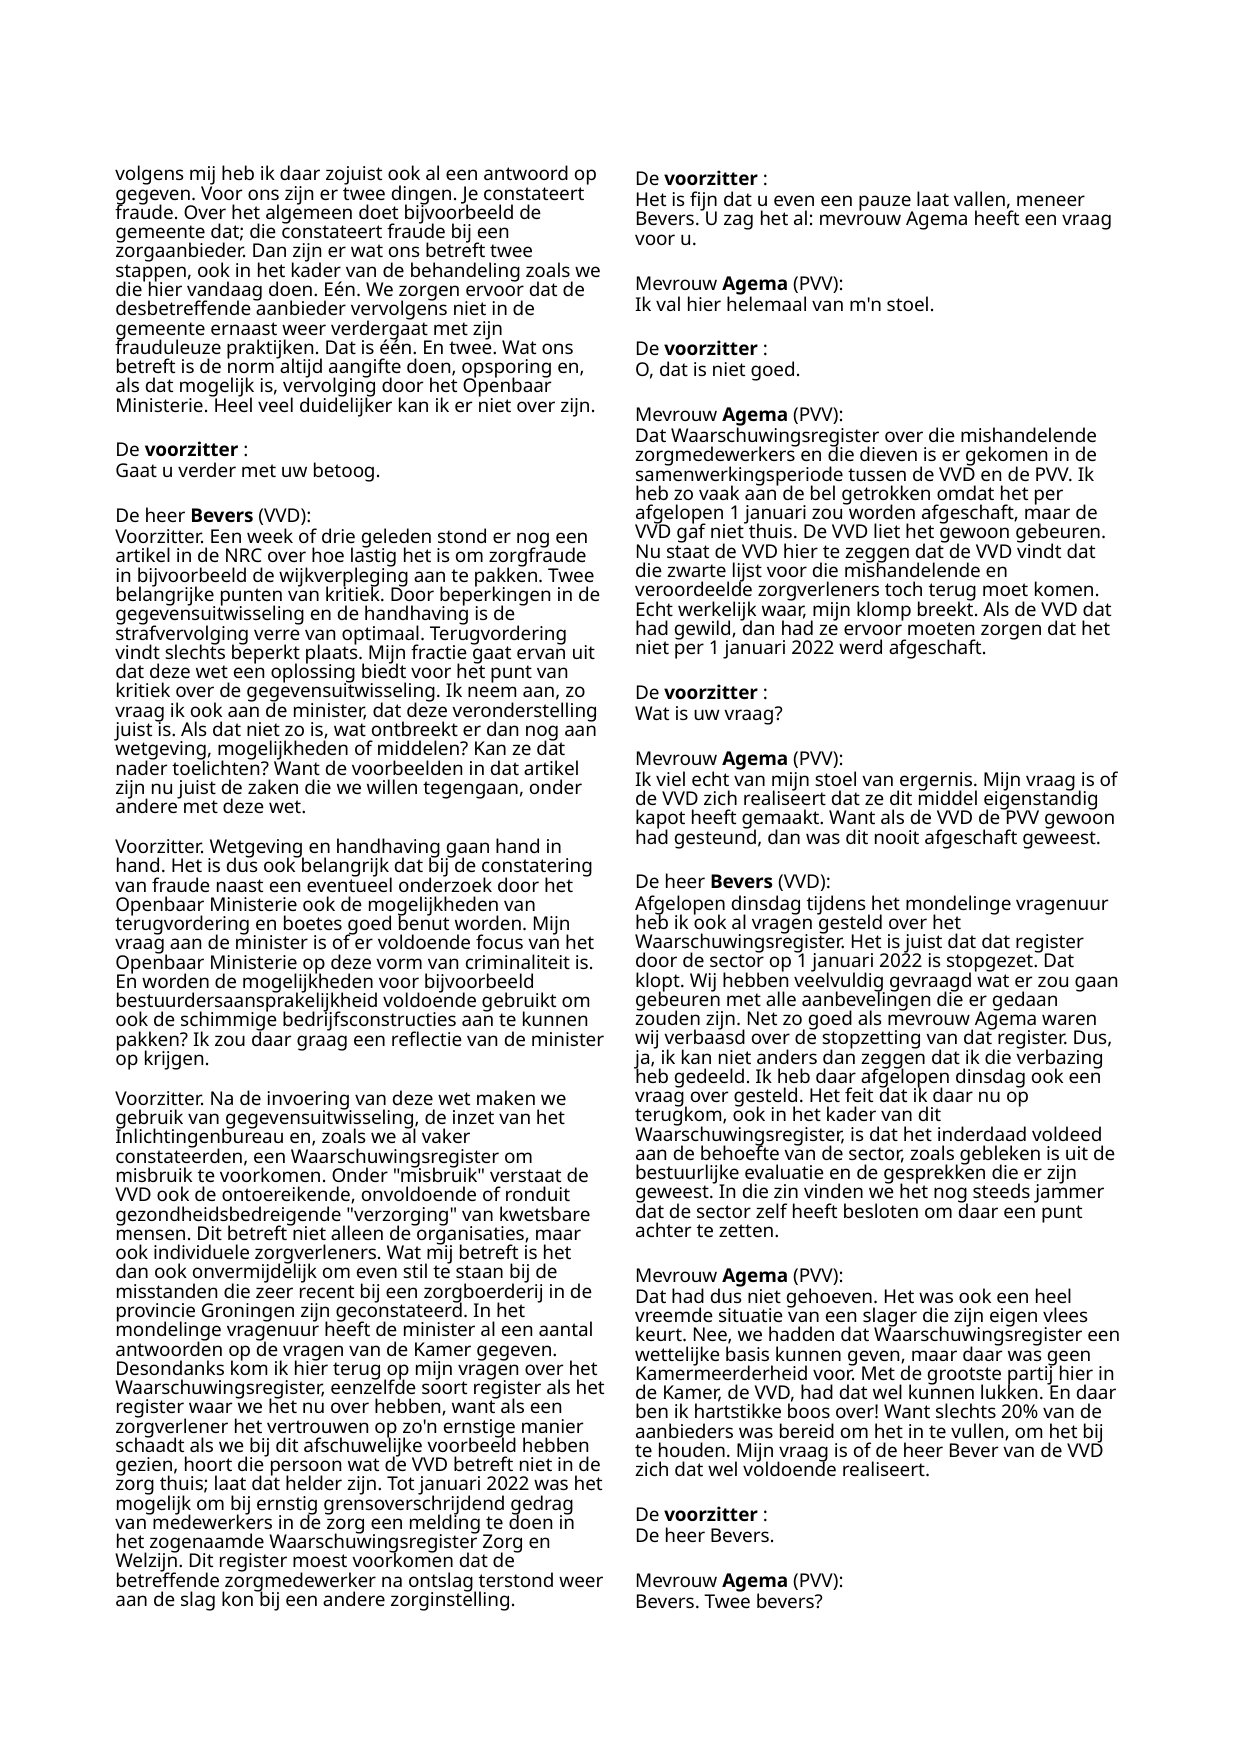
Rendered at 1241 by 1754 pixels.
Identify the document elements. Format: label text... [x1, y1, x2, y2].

text De voorzitter : [635, 679, 1125, 705]
text De heer Bevers (VVD): [635, 869, 1125, 894]
text De voorzitter : [635, 336, 1125, 361]
text O, dat is niet goed. [635, 361, 1125, 381]
text De voorzitter : [635, 1501, 1125, 1527]
text Bevers. Twee bevers? [635, 1593, 1125, 1612]
text volgens mij heb ik daar zojuist ook al een antwoord op gegeven. Voor ons zijn er twee dingen. Je constateert fraude. Over het algemeen doet bijvoorbeeld de gemeente dat; die constateert fraude bij een zorgaanbieder. Dan zijn er wat ons betreft twee stappen, ook in het kader van de behandeling zoals we die hier vandaag doen. Eén. We zorgen ervoor dat de desbetreffende aanbieder vervolgens niet in de gemeente ernaast weer verdergaat met zijn frauduleuze praktijken. Dat is één. En twee. Wat ons betreft is de norm altijd aangifte doen, opsporing en, als dat mogelijk is, vervolging door het Openbaar Ministerie. Heel veel duidelijker kan ik er niet over zijn. [115, 165, 605, 416]
text Mevrouw Agema (PVV): [635, 1262, 1125, 1288]
text Ik val hier helemaal van m'n stoel. [635, 296, 1125, 315]
text De voorzitter : [115, 437, 605, 462]
text Dat Waarschuwingsregister over die mishandelende zorgmedewerkers en die dieven is er gekomen in de samenwerkingsperiode tussen de VVD en de PVV. Ik heb zo vaak aan de bel getrokken omdat het per afgelopen 1 januari zou worden afgeschaft, maar de VVD gaf niet thuis. De VVD liet het gewoon gebeuren. Nu staat de VVD hier te zeggen dat de VVD vindt dat die zwarte lijst voor die mishandelende en veroordeelde zorgverleners toch terug moet komen. Echt werkelijk waar, mijn klomp breekt. Als de VVD dat had gewild, dan had ze ervoor moeten zorgen dat het niet per 1 januari 2022 werd afgeschaft. [635, 427, 1125, 658]
text De voorzitter : [635, 165, 1125, 191]
text Mevrouw Agema (PVV): [635, 401, 1125, 427]
text Ik viel echt van mijn stoel van ergernis. Mijn vraag is of de VVD zich realiseert dat ze dit middel eigenstandig kapot heeft gemaakt. Want als de VVD de PVV gewoon had gesteund, dan was dit nooit afgeschaft geweest. [635, 771, 1125, 848]
text De heer Bevers (VVD): [115, 502, 605, 528]
text De heer Bevers. [635, 1527, 1125, 1546]
text Gaat u verder met uw betoog. [115, 462, 605, 482]
text Voorzitter. Na de invoering van deze wet maken we gebruik van gegevensuitwisseling, de inzet van het Inlichtingenbureau en, zoals we al vaker constateerden, een Waarschuwingsregister om misbruik te voorkomen. Onder "misbruik" verstaat de VVD ook de ontoereikende, onvoldoende of ronduit gezondheidsbedreigende "verzorging" van kwetsbare mensen. Dit betreft niet alleen de organisaties, maar ook individuele zorgverleners. Wat mij betreft is het dan ook onvermijdelijk om even stil te staan bij de misstanden die zeer recent bij een zorgboerderij in de provincie Groningen zijn geconstateerd. In het mondelinge vragenuur heeft de minister al een aantal antwoorden op de vragen van de Kamer gegeven. Desondanks kom ik hier terug op mijn vragen over het Waarschuwingsregister, eenzelfde soort register als het register waar we het nu over hebben, want als een zorgverlener het vertrouwen op zo'n ernstige manier schaadt als we bij dit afschuwelijke voorbeeld hebben gezien, hoort die persoon wat de VVD betreft niet in de zorg thuis; laat dat helder zijn. Tot januari 2022 was het mogelijk om bij ernstig grensoverschrijdend gedrag van medewerkers in de zorg een melding te doen in het zogenaamde Waarschuwingsregister Zorg en Welzijn. Dit register moest voorkomen dat de betreffende zorgmedewerker na ontslag terstond weer aan de slag kon bij een andere zorginstelling. [115, 1090, 605, 1610]
text Wat is uw vraag? [635, 705, 1125, 724]
text Mevrouw Agema (PVV): [635, 745, 1125, 771]
text Mevrouw Agema (PVV): [635, 1567, 1125, 1593]
text Dat had dus niet gehoeven. Het was ook een heel vreemde situatie van een slager die zijn eigen vlees keurt. Nee, we hadden dat Waarschuwingsregister een wettelijke basis kunnen geven, maar daar was geen Kamermeerderheid voor. Met de grootste partij hier in de Kamer, de VVD, had dat wel kunnen lukken. En daar ben ik hartstikke boos over! Want slechts 20% van de aanbieders was bereid om het in te vullen, om het bij te houden. Mijn vraag is of de heer Bever van de VVD zich dat wel voldoende realiseert. [635, 1288, 1125, 1481]
text Afgelopen dinsdag tijdens het mondelinge vragenuur heb ik ook al vragen gesteld over het Waarschuwingsregister. Het is juist dat dat register door de sector op 1 januari 2022 is stopgezet. Dat klopt. Wij hebben veelvuldig gevraagd wat er zou gaan gebeuren met alle aanbevelingen die er gedaan zouden zijn. Net zo goed als mevrouw Agema waren wij verbaasd over de stopzetting van dat register. Dus, ja, ik kan niet anders dan zeggen dat ik die verbazing heb gedeeld. Ik heb daar afgelopen dinsdag ook een vraag over gesteld. Het feit dat ik daar nu op terugkom, ook in het kader van dit Waarschuwingsregister, is dat het inderdaad voldeed aan de behoefte van de sector, zoals gebleken is uit de bestuurlijke evaluatie en de gesprekken die er zijn geweest. In die zin vinden we het nog steeds jammer dat de sector zelf heeft besloten om daar een punt achter te zetten. [635, 894, 1125, 1241]
text Mevrouw Agema (PVV): [635, 270, 1125, 296]
text Voorzitter. Wetgeving en handhaving gaan hand in hand. Het is dus ook belangrijk dat bij de constatering van fraude naast een eventueel onderzoek door het Openbaar Ministerie ook de mogelijkheden van terugvordering en boetes goed benut worden. Mijn vraag aan de minister is of er voldoende focus van het Openbaar Ministerie op deze vorm van criminaliteit is. En worden de mogelijkheden voor bijvoorbeeld bestuurdersaansprakelijkheid voldoende gebruikt om ook de schimmige bedrijfsconstructies aan te kunnen pakken? Ik zou daar graag een reflectie van de minister op krijgen. [115, 838, 605, 1069]
text Voorzitter. Een week of drie geleden stond er nog een artikel in de NRC over hoe lastig het is om zorgfraude in bijvoorbeeld de wijkverpleging aan te pakken. Twee belangrijke punten van kritiek. Door beperkingen in de gegevensuitwisseling en de handhaving is de strafvervolging verre van optimaal. Terugvordering vindt slechts beperkt plaats. Mijn fractie gaat ervan uit dat deze wet een oplossing biedt voor het punt van kritiek over de gegevensuitwisseling. Ik neem aan, zo vraag ik ook aan de minister, dat deze veronderstelling juist is. Als dat niet zo is, wat ontbreekt er dan nog aan wetgeving, mogelijkheden of middelen? Kan ze dat nader toelichten? Want de voorbeelden in dat artikel zijn nu juist de zaken die we willen tegengaan, onder andere met deze wet. [115, 528, 605, 817]
text Het is fijn dat u even een pauze laat vallen, meneer Bevers. U zag het al: mevrouw Agema heeft een vraag voor u. [635, 191, 1125, 249]
